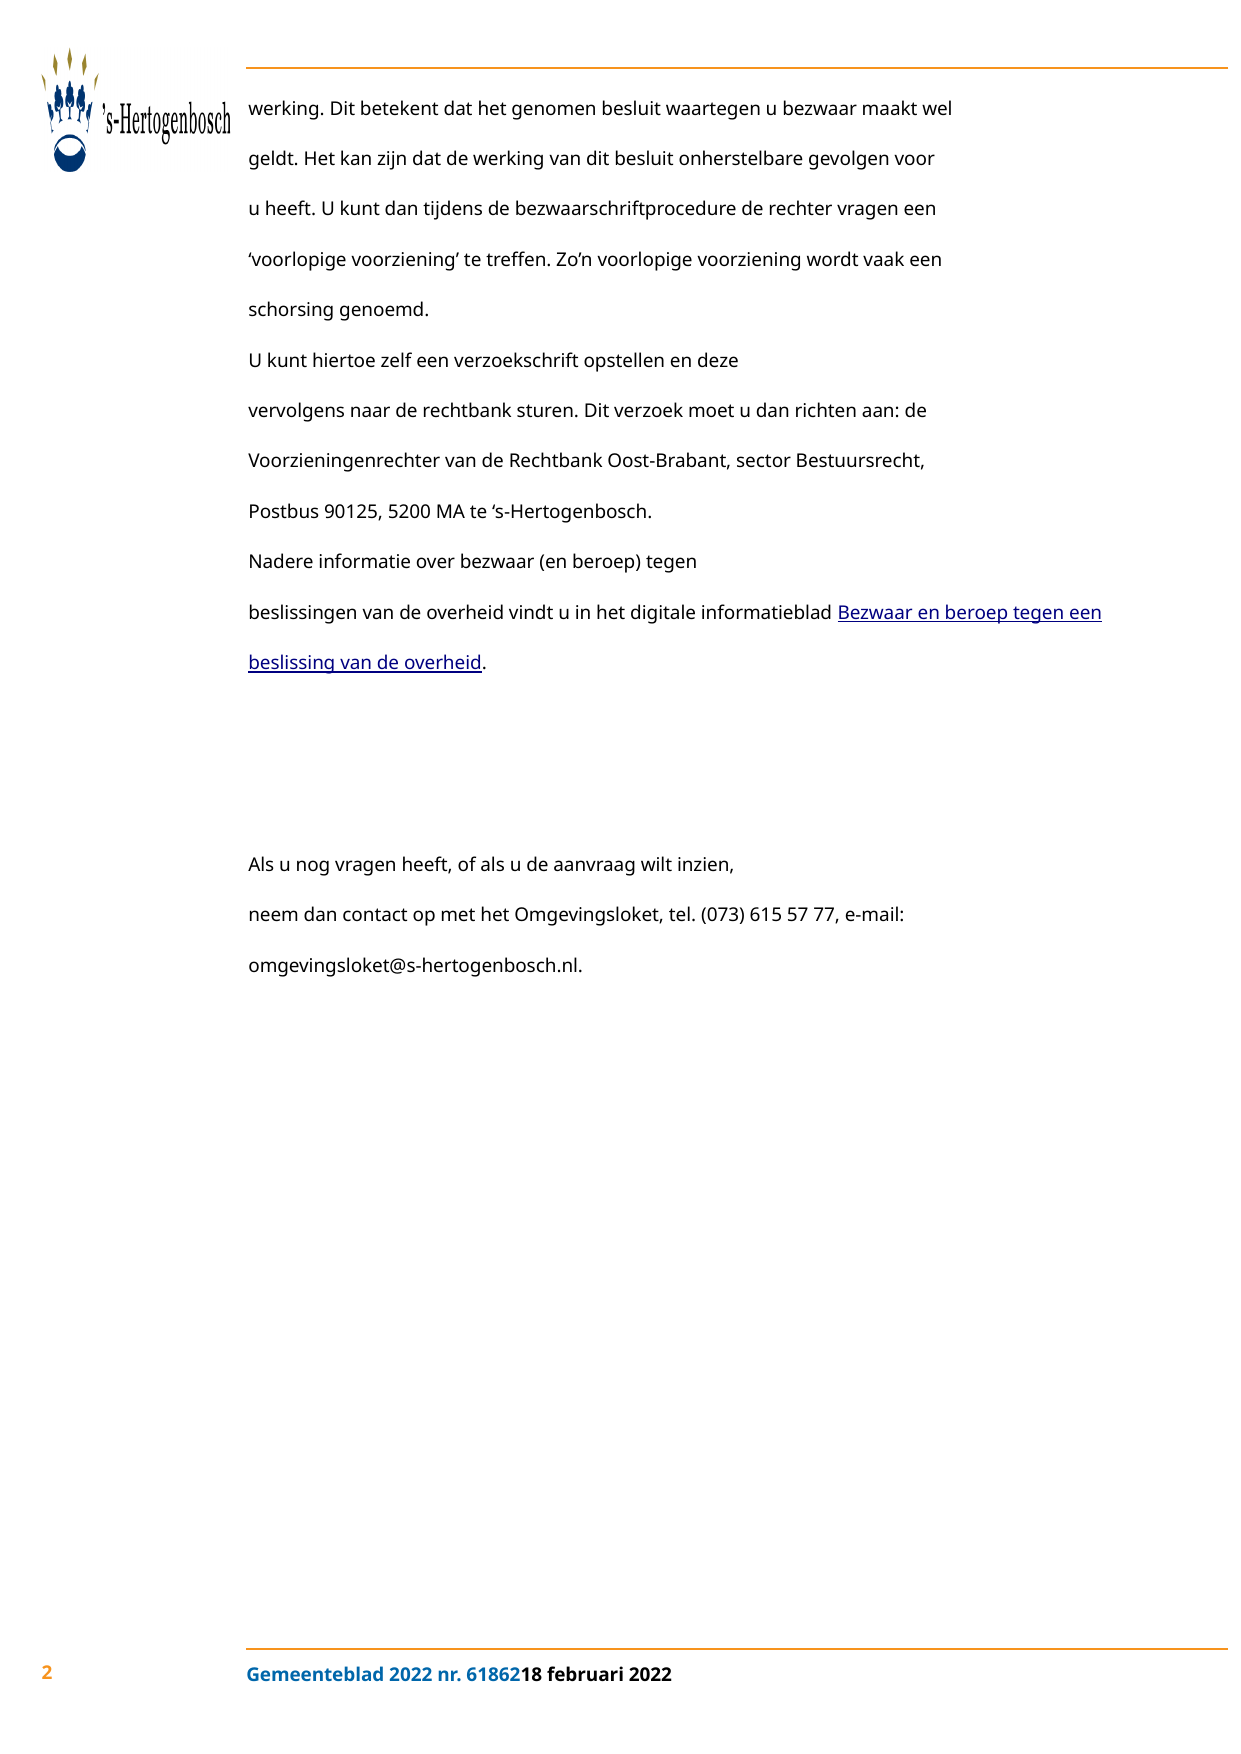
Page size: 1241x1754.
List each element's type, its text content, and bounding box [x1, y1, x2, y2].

text schorsing genoemd. [248, 296, 1152, 322]
text beslissing van de overheid. [248, 649, 1152, 675]
text Voorzieningenrechter van de Rechtbank Oost-Brabant, sector Bestuursrecht, [248, 448, 1152, 473]
text Postbus 90125, 5200 MA te ‘s-Hertogenbosch. [248, 498, 1152, 524]
text beslissingen van de overheid vindt u in het digitale informatieblad Bezwaar en beroep tegen een [248, 599, 1152, 625]
text U kunt hiertoe zelf een verzoekschrift opstellen en deze [248, 347, 1152, 373]
text omgevingsloket@s-hertogenbosch.nl. [248, 952, 1152, 978]
text ‘voorlopige voorziening’ te treffen. Zo’n voorlopige voorziening wordt vaak een [248, 246, 1152, 272]
text Nadere informatie over bezwaar (en beroep) tegen [248, 548, 1152, 574]
text werking. Dit betekent dat het genomen besluit waartegen u bezwaar maakt wel [248, 95, 1152, 121]
text neem dan contact op met het Omgevingsloket, tel. (073) 615 57 77, e-mail: [248, 901, 1152, 927]
picture [41, 47, 231, 172]
text geldt. Het kan zijn dat de werking van dit besluit onherstelbare gevolgen voor [248, 145, 1152, 171]
text Als u nog vragen heeft, of als u de aanvraag wilt inzien, [248, 851, 1152, 877]
text vervolgens naar de rechtbank sturen. Dit verzoek moet u dan richten aan: de [248, 397, 1152, 423]
text u heeft. U kunt dan tijdens de bezwaarschriftprocedure de rechter vragen een [248, 196, 1152, 221]
